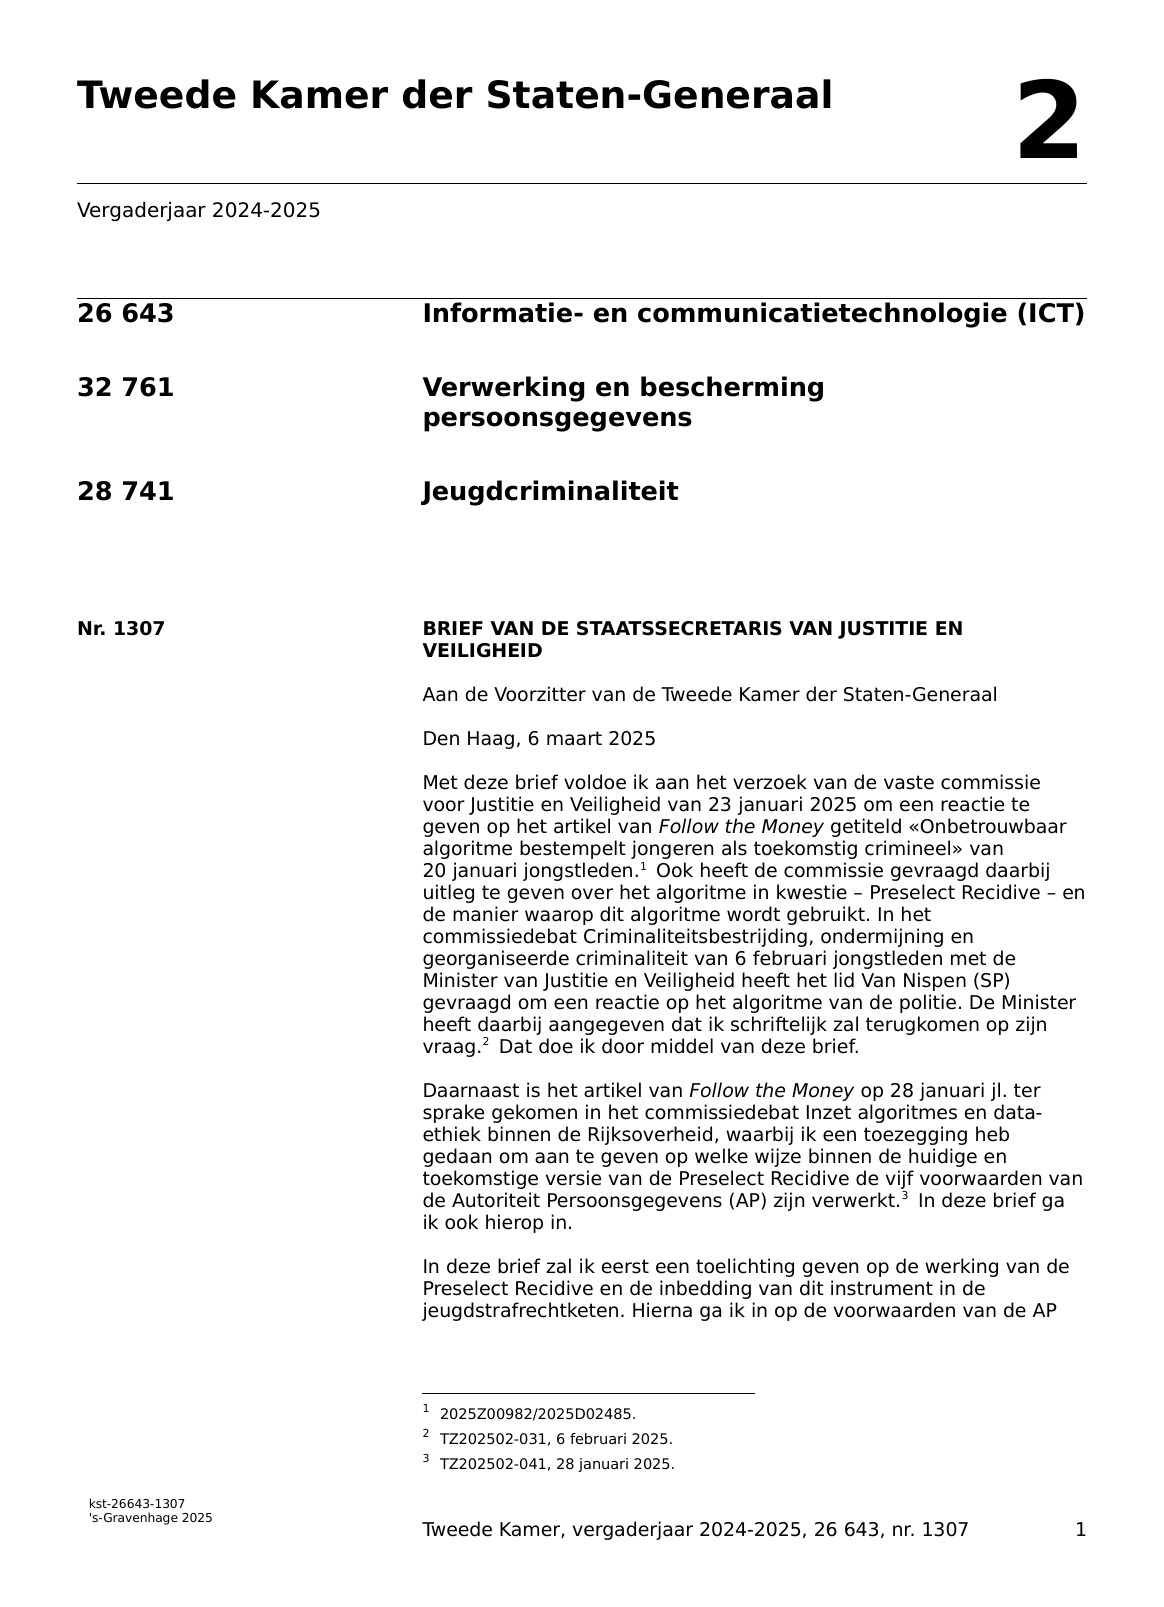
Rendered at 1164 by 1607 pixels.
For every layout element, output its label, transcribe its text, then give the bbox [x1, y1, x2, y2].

subtitle 26 643 Informatie- en communicatietechnologie (ICT) [77, 299, 1087, 329]
table_header 2 [886, 59, 1087, 183]
table_header Tweede Kamer der Staten-Generaal [77, 59, 886, 183]
text Den Haag, 6 maart 2025 [422, 728, 1087, 750]
table_cell Vergaderjaar 2024-2025 [77, 184, 1087, 298]
subtitle 28 741 Jeugdcriminaliteit [77, 477, 1087, 506]
text 's-Gravenhage 2025 [88, 1511, 323, 1525]
text TZ202502-041, 28 januari 2025. [422, 1452, 1087, 1474]
text TZ202502-031, 6 februari 2025. [422, 1427, 1087, 1449]
text Daarnaast is het artikel van Follow the Money op 28 januari jl. ter sprake gekomen in het commissiedebat Inzet algoritmes en data-ethiek binnen de Rijksoverheid, waarbij ik een toezegging heb gedaan om aan te geven op welke wijze binnen de huidige en toekomstige versie van de Preselect Recidive de vijf voorwaarden van de Autoriteit Persoonsgegevens (AP) zijn verwerkt. In deze brief ga ik ook hierop in. [422, 1080, 1087, 1234]
text Met deze brief voldoe ik aan het verzoek van de vaste commissie voor Justitie en Veiligheid van 23 januari 2025 om een reactie te geven op het artikel van Follow the Money getiteld «Onbetrouwbaar algoritme bestempelt jongeren als toekomstig crimineel» van 20 januari jongstleden. Ook heeft de commissie gevraagd daarbij uitleg te geven over het algoritme in kwestie – Preselect Recidive – en de manier waarop dit algoritme wordt gebruikt. In het commissiedebat Criminaliteitsbestrijding, ondermijning en georganiseerde criminaliteit van 6 februari jongstleden met de Minister van Justitie en Veiligheid heeft het lid Van Nispen (SP) gevraagd om een reactie op het algoritme van de politie. De Minister heeft daarbij aangegeven dat ik schriftelijk zal terugkomen op zijn vraag. Dat doe ik door middel van deze brief. [422, 772, 1087, 1058]
subtitle Nr. 1307 BRIEF VAN DE STAATSSECRETARIS VAN JUSTITIE EN VEILIGHEID [77, 617, 1087, 661]
text kst-26643-1307 [88, 1497, 323, 1511]
text In deze brief zal ik eerst een toelichting geven op de werking van de Preselect Recidive en de inbedding van dit instrument in de jeugdstrafrechtketen. Hierna ga ik in op de voorwaarden van de AP [422, 1256, 1087, 1322]
text Aan de Voorzitter van de Tweede Kamer der Staten-Generaal [422, 684, 1087, 706]
text 2025Z00982/2025D02485. [422, 1402, 1087, 1424]
subtitle 32 761 Verwerking en bescherming persoonsgegevens [77, 373, 1087, 432]
